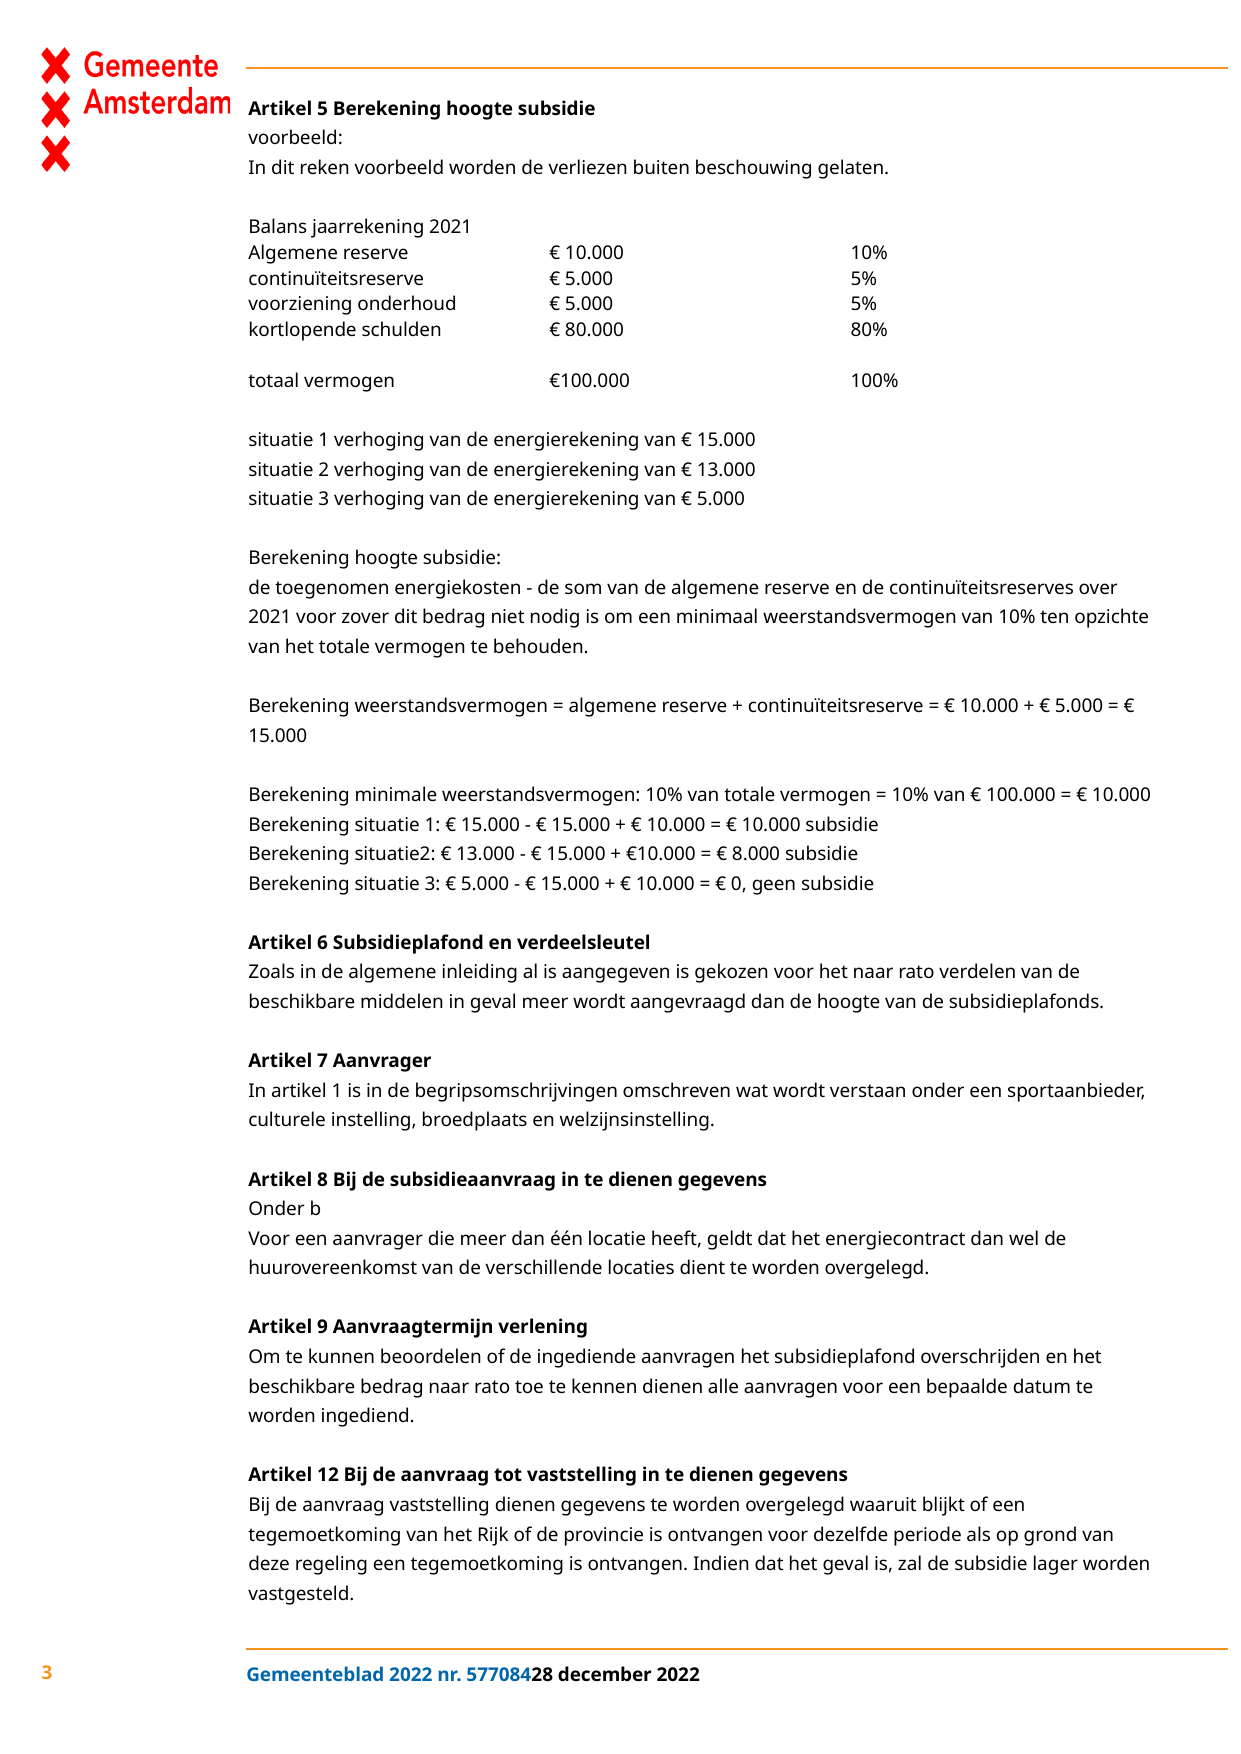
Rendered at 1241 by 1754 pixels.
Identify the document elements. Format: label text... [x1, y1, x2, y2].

table_cell [248, 342, 549, 368]
table_cell kortlopende schulden [248, 316, 549, 342]
text voorbeeld: [248, 124, 1152, 150]
text Artikel 12 Bij de aanvraag tot vaststelling in te dienen gegevens [248, 1462, 1152, 1487]
table_cell €100.000 [549, 368, 850, 393]
table_cell € 10.000 [549, 239, 850, 265]
text Artikel 6 Subsidieplafond en verdeelsleutel [248, 929, 1152, 955]
table_cell 10% [850, 239, 1152, 265]
text Zoals in de algemene inleiding al is aangegeven is gekozen voor het naar rato verdelen van de beschikbare middelen in geval meer wordt aangevraagd dan de hoogte van de subsidieplafonds. [248, 959, 1152, 1014]
text Berekening situatie2: € 13.000 - € 15.000 + €10.000 = € 8.000 subsidie [248, 840, 1152, 866]
text Bij de aanvraag vaststelling dienen gegevens te worden overgelegd waaruit blijkt of een tegemoetkoming van het Rijk of de provincie is ontvangen voor dezelfde periode als op grond van deze regeling een tegemoetkoming is ontvangen. Indien dat het geval is, zal de subsidie lager worden vastgesteld. [248, 1491, 1152, 1606]
text situatie 1 verhoging van de energierekening van € 15.000 [248, 426, 1152, 452]
table_cell [549, 342, 850, 368]
picture [41, 47, 231, 172]
table_cell 100% [850, 368, 1152, 393]
text situatie 3 verhoging van de energierekening van € 5.000 [248, 485, 1152, 511]
text Artikel 7 Aanvrager [248, 1047, 1152, 1073]
table_cell [850, 342, 1152, 368]
text Berekening minimale weerstandsvermogen: 10% van totale vermogen = 10% van € 100.000 = € 10.000 [248, 781, 1152, 807]
table_header Balans jaarrekening 2021 [248, 213, 1152, 239]
table_cell 80% [850, 316, 1152, 342]
table_cell € 5.000 [549, 265, 850, 290]
text In dit reken voorbeeld worden de verliezen buiten beschouwing gelaten. [248, 154, 1152, 180]
table_cell 5% [850, 265, 1152, 290]
table_cell continuïteitsreserve [248, 265, 549, 290]
text Artikel 8 Bij de subsidieaanvraag in te dienen gegevens [248, 1166, 1152, 1191]
table_cell € 80.000 [549, 316, 850, 342]
text Voor een aanvrager die meer dan één locatie heeft, geldt dat het energiecontract dan wel de huurovereenkomst van de verschillende locaties dient te worden overgelegd. [248, 1225, 1152, 1280]
text Onder b [248, 1195, 1152, 1221]
text Berekening weerstandsvermogen = algemene reserve + continuïteitsreserve = € 10.000 + € 5.000 = € 15.000 [248, 692, 1152, 748]
text Om te kunnen beoordelen of de ingediende aanvragen het subsidieplafond overschrijden en het beschikbare bedrag naar rato toe te kennen dienen alle aanvragen voor een bepaalde datum te worden ingediend. [248, 1343, 1152, 1428]
text situatie 2 verhoging van de energierekening van € 13.000 [248, 456, 1152, 481]
text Berekening situatie 3: € 5.000 - € 15.000 + € 10.000 = € 0, geen subsidie [248, 870, 1152, 896]
text Berekening situatie 1: € 15.000 - € 15.000 + € 10.000 = € 10.000 subsidie [248, 811, 1152, 836]
table_cell Algemene reserve [248, 239, 549, 265]
table_cell voorziening onderhoud [248, 290, 549, 316]
text de toegenomen energiekosten - de som van de algemene reserve en de continuïteitsreserves over 2021 voor zover dit bedrag niet nodig is om een minimaal weerstandsvermogen van 10% ten opzichte van het totale vermogen te behouden. [248, 574, 1152, 659]
table_cell totaal vermogen [248, 368, 549, 393]
text Artikel 5 Berekening hoogte subsidie [248, 95, 1152, 121]
table_cell € 5.000 [549, 290, 850, 316]
text Berekening hoogte subsidie: [248, 544, 1152, 570]
table_cell 5% [850, 290, 1152, 316]
text In artikel 1 is in de begripsomschrijvingen omschreven wat wordt verstaan onder een sportaanbieder, culturele instelling, broedplaats en welzijnsinstelling. [248, 1077, 1152, 1132]
text Artikel 9 Aanvraagtermijn verlening [248, 1314, 1152, 1339]
